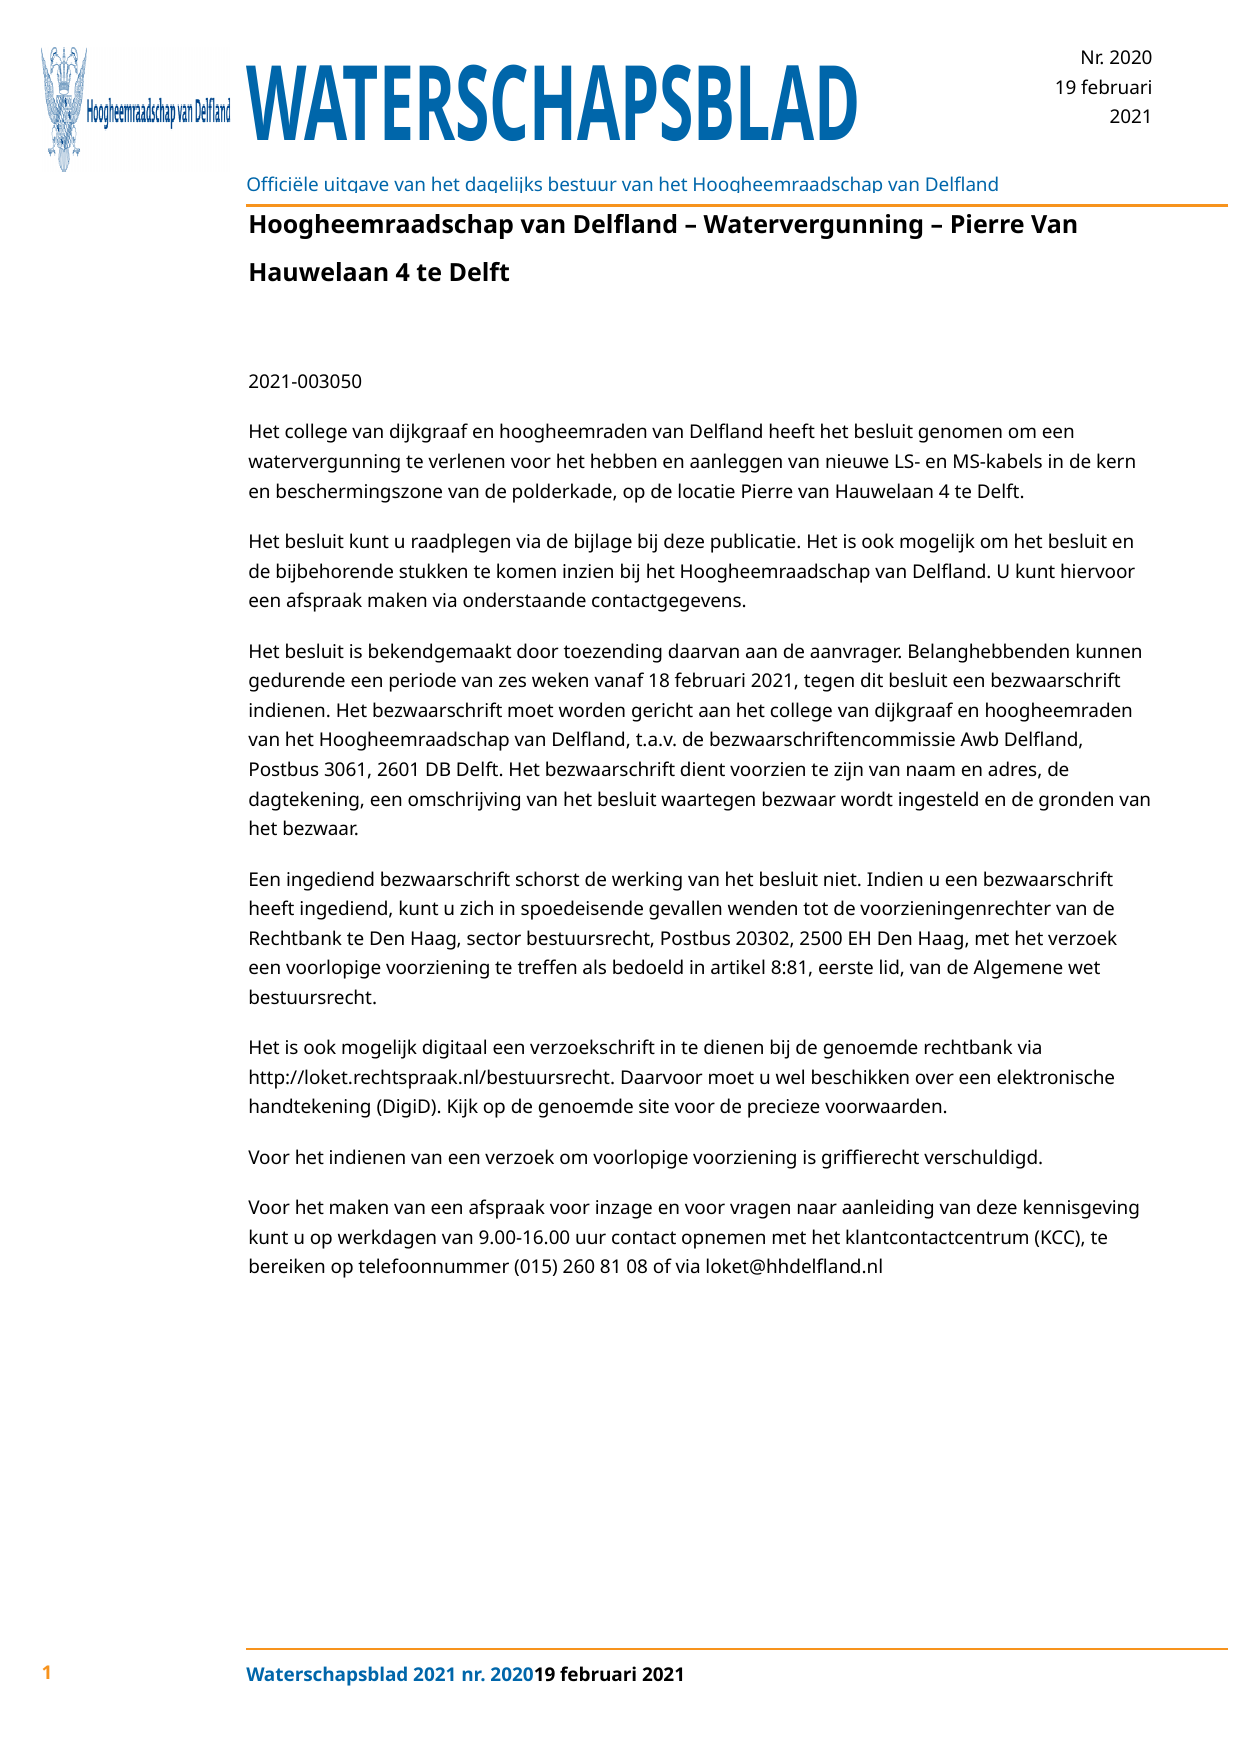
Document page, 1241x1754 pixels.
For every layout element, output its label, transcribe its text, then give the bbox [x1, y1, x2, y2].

text Het college van dijkgraaf en hoogheemraden van Delfland heeft het besluit genomen om een watervergunning te verlenen voor het hebben en aanleggen van nieuwe LS- en MS-kabels in de kern en beschermingszone van de polderkade, op de locatie Pierre van Hauwelaan 4 te Delft. [248, 419, 1152, 504]
text Het besluit kunt u raadplegen via de bijlage bij deze publicatie. Het is ook mogelijk om het besluit en de bijbehorende stukken te komen inzien bij het Hoogheemraadschap van Delfland. U kunt hiervoor een afspraak maken via onderstaande contactgegevens. [248, 528, 1152, 613]
text Voor het maken van een afspraak voor inzage en voor vragen naar aanleiding van deze kennisgeving kunt u op werkdagen van 9.00-16.00 uur contact opnemen met het klantcontactcentrum (KCC), te bereiken op telefoonnummer (015) 260 81 08 of via loket@hhdelfland.nl [248, 1194, 1152, 1279]
text 2021-003050 [248, 368, 1152, 394]
text Voor het indienen van een verzoek om voorlopige voorziening is griffierecht verschuldigd. [248, 1144, 1152, 1170]
text Hoogheemraadschap van Delfland – Watervergunning – Pierre Van Hauwelaan 4 te Delft [248, 207, 1152, 288]
picture [41, 47, 231, 172]
text Het besluit is bekendgemaakt door toezending daarvan aan de aanvrager. Belanghebbenden kunnen gedurende een periode van zes weken vanaf 18 februari 2021, tegen dit besluit een bezwaarschrift indienen. Het bezwaarschrift moet worden gericht aan het college van dijkgraaf en hoogheemraden van het Hoogheemraadschap van Delfland, t.a.v. de bezwaarschriftencommissie Awb Delfland, Postbus 3061, 2601 DB Delft. Het bezwaarschrift dient voorzien te zijn van naam en adres, de dagtekening, een omschrijving van het besluit waartegen bezwaar wordt ingesteld en de gronden van het bezwaar. [248, 638, 1152, 841]
text Een ingediend bezwaarschrift schorst de werking van het besluit niet. Indien u een bezwaarschrift heeft ingediend, kunt u zich in spoedeisende gevallen wenden tot de voorzieningenrechter van de Rechtbank te Den Haag, sector bestuursrecht, Postbus 20302, 2500 EH Den Haag, met het verzoek een voorlopige voorziening te treffen als bedoeld in artikel 8:81, eerste lid, van de Algemene wet bestuursrecht. [248, 866, 1152, 1010]
text Het is ook mogelijk digitaal een verzoekschrift in te dienen bij de genoemde rechtbank via http://loket.rechtspraak.nl/bestuursrecht. Daarvoor moet u wel beschikken over een elektronische handtekening (DigiD). Kijk op de genoemde site voor de precieze voorwaarden. [248, 1034, 1152, 1119]
